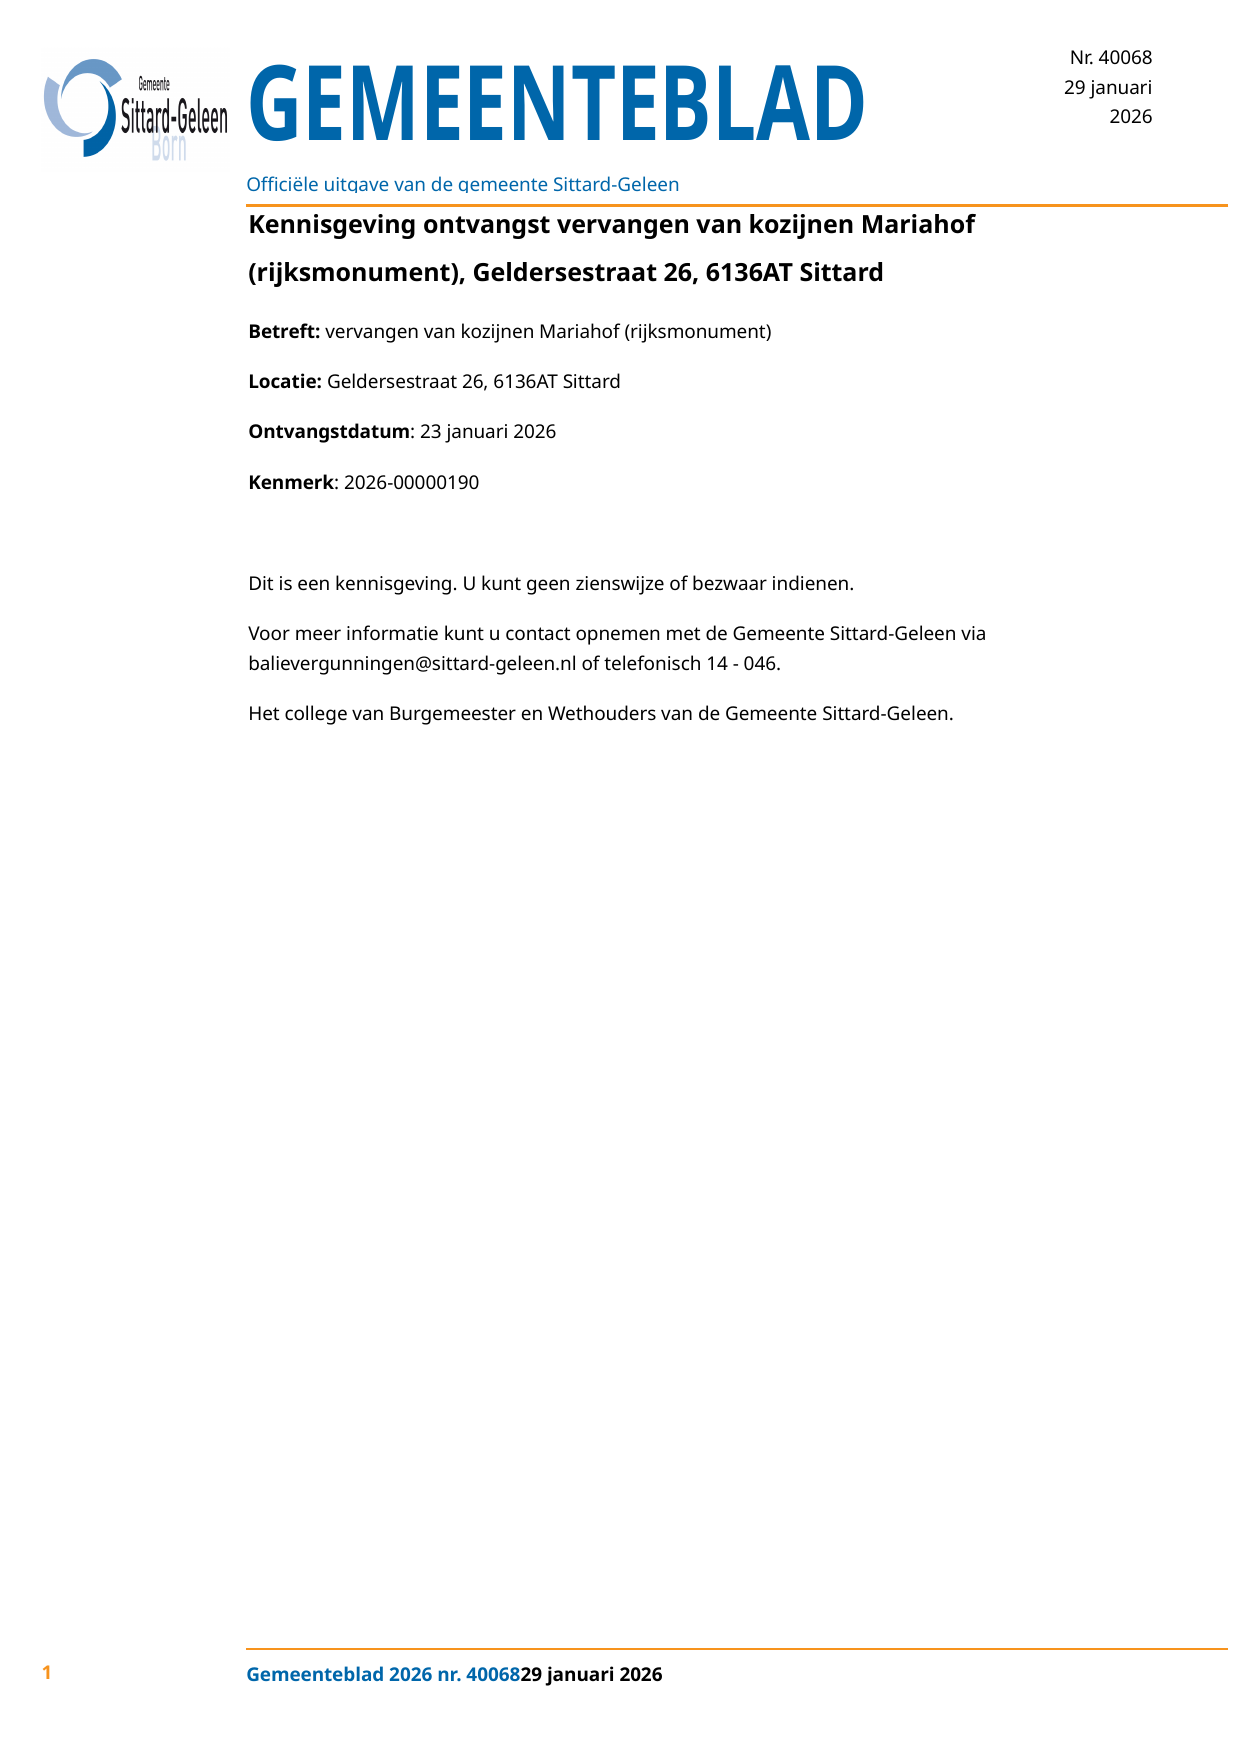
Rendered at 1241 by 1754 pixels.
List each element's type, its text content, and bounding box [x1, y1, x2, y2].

text Kennisgeving ontvangst vervangen van kozijnen Mariahof (rijksmonument), Geldersestraat 26, 6136AT Sittard [248, 207, 1152, 288]
text Dit is een kennisgeving. U kunt geen zienswijze of bezwaar indienen. [248, 570, 1152, 596]
text Locatie: Geldersestraat 26, 6136AT Sittard [248, 368, 1152, 394]
text Kenmerk: 2026-00000190 [248, 469, 1152, 495]
picture [41, 47, 231, 172]
text Het college van Burgemeester en Wethouders van de Gemeente Sittard-Geleen. [248, 700, 1152, 726]
text Betreft: vervangen van kozijnen Mariahof (rijksmonument) [248, 318, 1152, 344]
text Voor meer informatie kunt u contact opnemen met de Gemeente Sittard-Geleen via balievergunningen@sittard-geleen.nl of telefonisch 14 - 046. [248, 620, 1152, 676]
text Ontvangstdatum: 23 januari 2026 [248, 419, 1152, 444]
